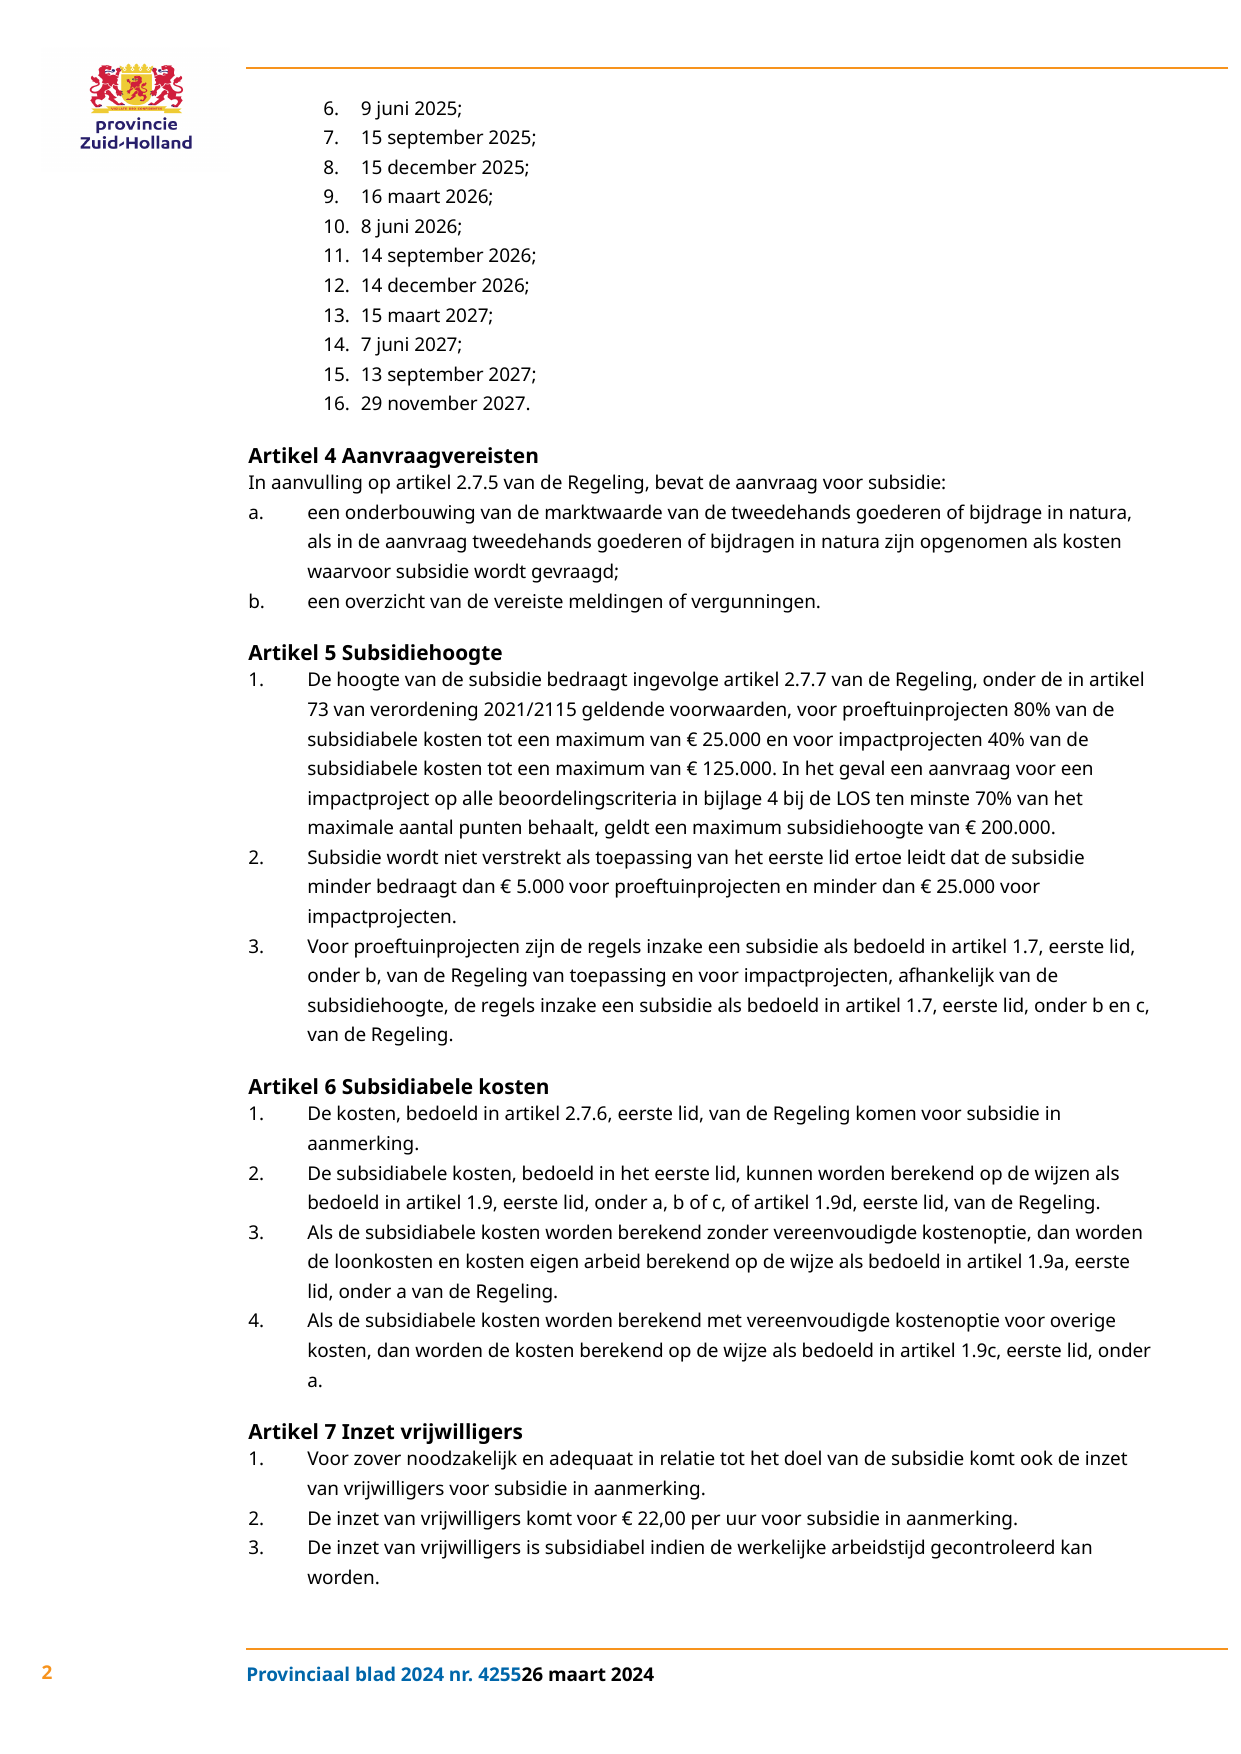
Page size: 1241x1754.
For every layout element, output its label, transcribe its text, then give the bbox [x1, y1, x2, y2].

list een onderbouwing van de marktwaarde van de tweedehands goederen of bijdrage in natura, als in de aanvraag tweedehands goederen of bijdragen in natura zijn opgenomen als kosten waarvoor subsidie wordt gevraagd; [248, 499, 1152, 584]
list Als de subsidiabele kosten worden berekend zonder vereenvoudigde kostenoptie, dan worden de loonkosten en kosten eigen arbeid berekend op de wijze als bedoeld in artikel 1.9a, eerste lid, onder a van de Regeling. [248, 1219, 1152, 1304]
picture [41, 47, 231, 172]
list Voor proeftuinprojecten zijn de regels inzake een subsidie als bedoeld in artikel 1.7, eerste lid, onder b, van de Regeling van toepassing en voor impactprojecten, afhankelijk van de subsidiehoogte, de regels inzake een subsidie als bedoeld in artikel 1.7, eerste lid, onder b en c, van de Regeling. [248, 933, 1152, 1047]
list Voor zover noodzakelijk en adequaat in relatie tot het doel van de subsidie komt ook de inzet van vrijwilligers voor subsidie in aanmerking. [248, 1446, 1152, 1501]
list De inzet van vrijwilligers komt voor € 22,00 per uur voor subsidie in aanmerking. [248, 1505, 1152, 1531]
list Als de subsidiabele kosten worden berekend met vereenvoudigde kostenoptie voor overige kosten, dan worden de kosten berekend op de wijze als bedoeld in artikel 1.9c, eerste lid, onder a. [248, 1308, 1152, 1392]
list 14 december 2026; [323, 272, 1152, 298]
list 9 juni 2025; [323, 95, 1152, 121]
list De subsidiabele kosten, bedoeld in het eerste lid, kunnen worden berekend op de wijzen als bedoeld in artikel 1.9, eerste lid, onder a, b of c, of artikel 1.9d, eerste lid, van de Regeling. [248, 1160, 1152, 1215]
text Artikel 4 Aanvraagvereisten [248, 441, 1152, 469]
list 15 maart 2027; [323, 302, 1152, 328]
list 16 maart 2026; [323, 183, 1152, 209]
list De hoogte van de subsidie bedraagt ingevolge artikel 2.7.7 van de Regeling, onder de in artikel 73 van verordening 2021/2115 geldende voorwaarden, voor proeftuinprojecten 80% van de subsidiabele kosten tot een maximum van € 25.000 en voor impactprojecten 40% van de subsidiabele kosten tot een maximum van € 125.000. In het geval een aanvraag voor een impactproject op alle beoordelingscriteria in bijlage 4 bij de LOS ten minste 70% van het maximale aantal punten behaalt, geldt een maximum subsidiehoogte van € 200.000. [248, 667, 1152, 840]
list 8 juni 2026; [323, 213, 1152, 239]
list De inzet van vrijwilligers is subsidiabel indien de werkelijke arbeidstijd gecontroleerd kan worden. [248, 1534, 1152, 1590]
text Artikel 5 Subsidiehoogte [248, 638, 1152, 667]
list 13 september 2027; [323, 361, 1152, 387]
list Subsidie wordt niet verstrekt als toepassing van het eerste lid ertoe leidt dat de subsidie minder bedraagt dan € 5.000 voor proeftuinprojecten en minder dan € 25.000 voor impactprojecten. [248, 844, 1152, 929]
list 14 september 2026; [323, 243, 1152, 268]
text In aanvulling op artikel 2.7.5 van de Regeling, bevat de aanvraag voor subsidie: [248, 469, 1152, 495]
list 7 juni 2027; [323, 331, 1152, 357]
list 15 september 2025; [323, 124, 1152, 150]
list 29 november 2027. [323, 391, 1152, 416]
list 15 december 2025; [323, 154, 1152, 180]
list De kosten, bedoeld in artikel 2.7.6, eerste lid, van de Regeling komen voor subsidie in aanmerking. [248, 1101, 1152, 1156]
list een overzicht van de vereiste meldingen of vergunningen. [248, 588, 1152, 613]
text Artikel 7 Inzet vrijwilligers [248, 1417, 1152, 1446]
text Artikel 6 Subsidiabele kosten [248, 1072, 1152, 1101]
